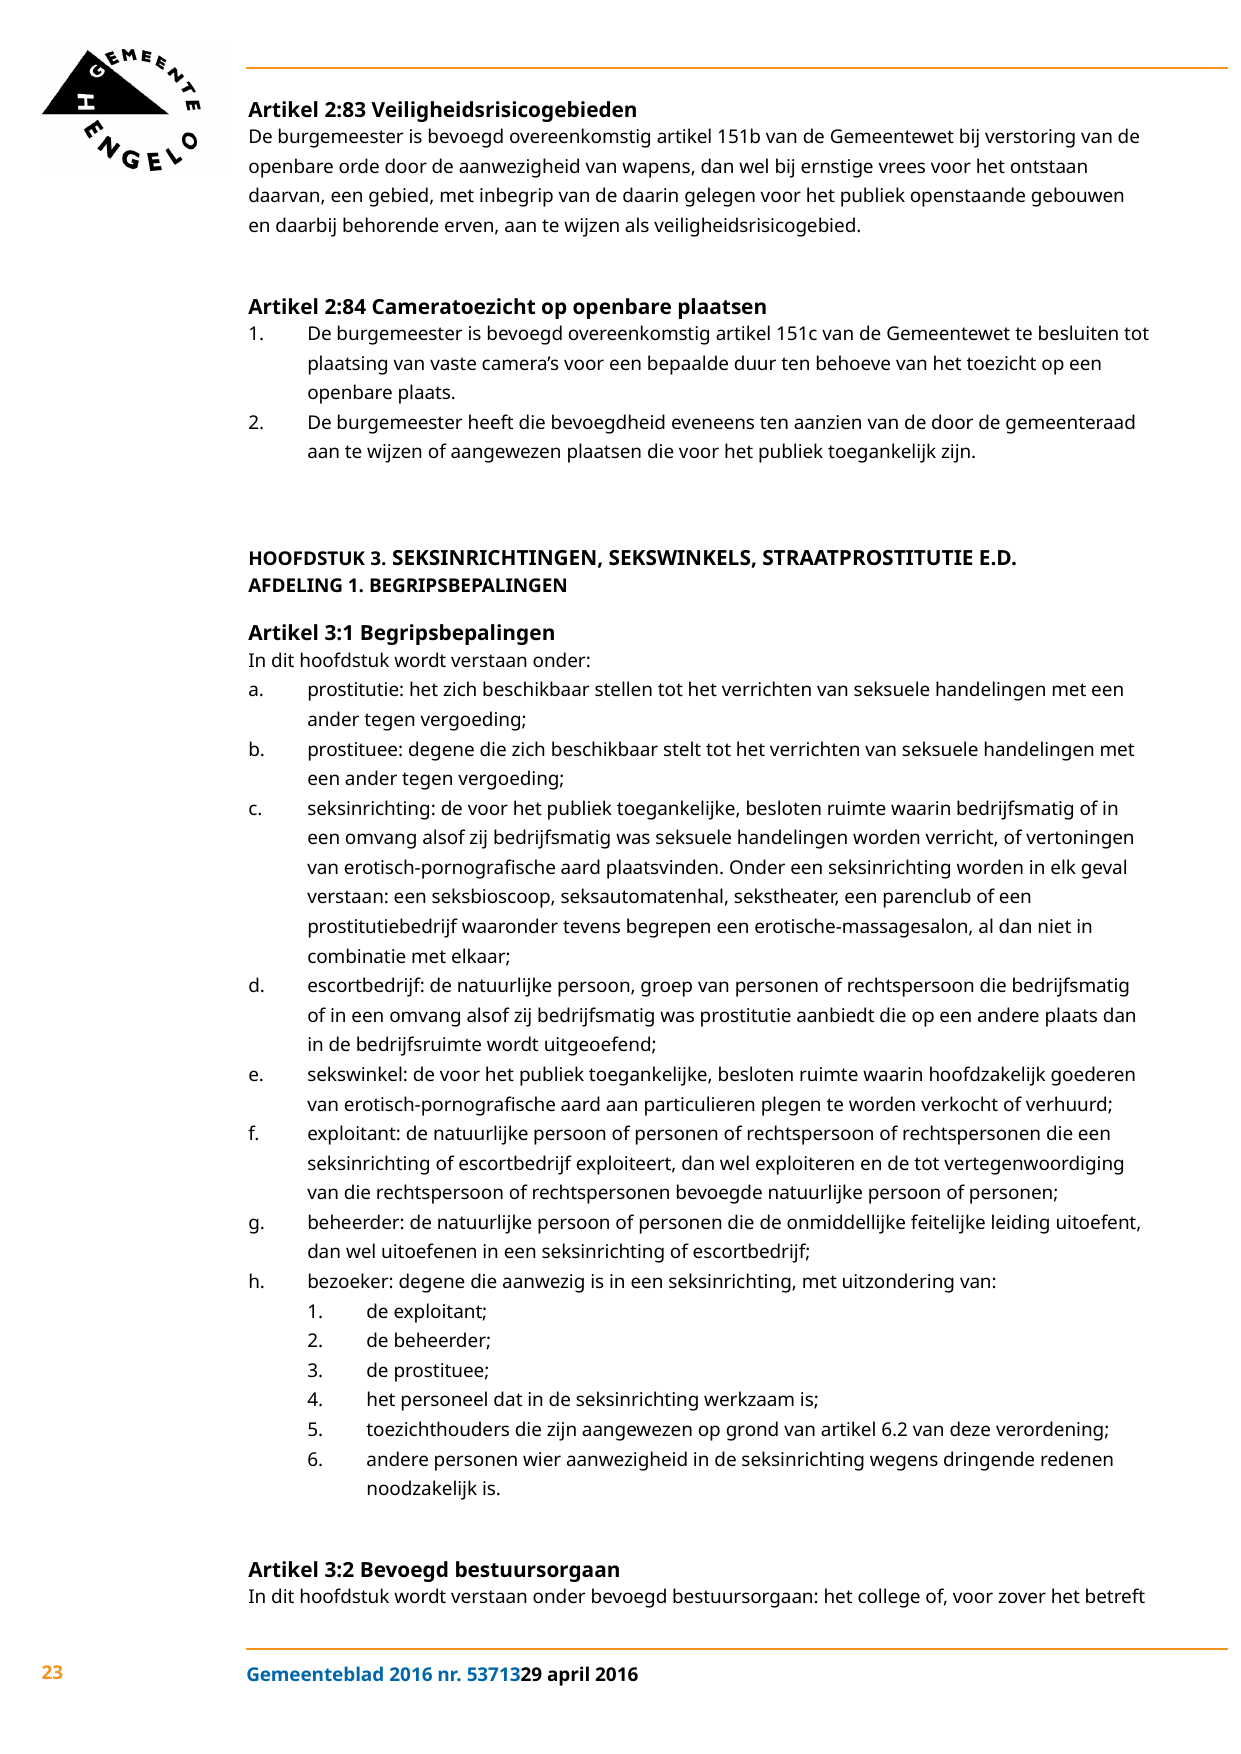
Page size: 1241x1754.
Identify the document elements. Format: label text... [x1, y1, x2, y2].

text Artikel 3:2 Bevoegd bestuursorgaan [248, 1555, 1152, 1584]
list sekswinkel: de voor het publiek toegankelijke, besloten ruimte waarin hoofdzakelijk goederen van erotisch-pornografische aard aan particulieren plegen te worden verkocht of verhuurd; [248, 1061, 1152, 1116]
list exploitant: de natuurlijke persoon of personen of rechtspersoon of rechtspersonen die een seksinrichting of escortbedrijf exploiteert, dan wel exploiteren en de tot vertegenwoordiging van die rechtspersoon of rechtspersonen bevoegde natuurlijke persoon of personen; [248, 1120, 1152, 1205]
text HOOFDSTUK 3. SEKSINRICHTINGEN, SEKSWINKELS, STRAATPROSTITUTIE E.D. [248, 543, 1152, 572]
text De burgemeester is bevoegd overeenkomstig artikel 151b van de Gemeentewet bij verstoring van de openbare orde door de aanwezigheid van wapens, dan wel bij ernstige vrees voor het ontstaan daarvan, een gebied, met inbegrip van de daarin gelegen voor het publiek openstaande gebouwen en daarbij behorende erven, aan te wijzen als veiligheidsrisicogebied. [248, 123, 1152, 238]
list prostituee: degene die zich beschikbaar stelt tot het verrichten van seksuele handelingen met een ander tegen vergoeding; [248, 736, 1152, 791]
text AFDELING 1. BEGRIPSBEPALINGEN [248, 572, 1152, 598]
text Artikel 2:84 Cameratoezicht op openbare plaatsen [248, 292, 1152, 320]
list prostitutie: het zich beschikbaar stellen tot het verrichten van seksuele handelingen met een ander tegen vergoeding; [248, 677, 1152, 732]
list beheerder: de natuurlijke persoon of personen die de onmiddellijke feitelijke leiding uitoefent, dan wel uitoefenen in een seksinrichting of escortbedrijf; [248, 1209, 1152, 1264]
list andere personen wier aanwezigheid in de seksinrichting wegens dringende redenen noodzakelijk is. [307, 1446, 1152, 1501]
picture [41, 47, 231, 172]
list seksinrichting: de voor het publiek toegankelijke, besloten ruimte waarin bedrijfsmatig of in een omvang alsof zij bedrijfsmatig was seksuele handelingen worden verricht, of vertoningen van erotisch-pornografische aard plaatsvinden. Onder een seksinrichting worden in elk geval verstaan: een seksbioscoop, seksautomatenhal, sekstheater, een parenclub of een prostitutiebedrijf waaronder tevens begrepen een erotische-massagesalon, al dan niet in combinatie met elkaar; [248, 795, 1152, 968]
text Artikel 2:83 Veiligheidsrisicogebieden [248, 95, 1152, 123]
list bezoeker: degene die aanwezig is in een seksinrichting, met uitzondering van: [248, 1268, 1152, 1294]
list de beheerder; [307, 1327, 1152, 1353]
list de prostituee; [307, 1357, 1152, 1383]
text In dit hoofdstuk wordt verstaan onder bevoegd bestuursorgaan: het college of, voor zover het betreft [248, 1584, 1152, 1609]
list escortbedrijf: de natuurlijke persoon, groep van personen of rechtspersoon die bedrijfsmatig of in een omvang alsof zij bedrijfsmatig was prostitutie aanbiedt die op een andere plaats dan in de bedrijfsruimte wordt uitgeoefend; [248, 972, 1152, 1057]
list toezichthouders die zijn aangewezen op grond van artikel 6.2 van deze verordening; [307, 1416, 1152, 1442]
text Artikel 3:1 Begripsbepalingen [248, 618, 1152, 647]
list De burgemeester is bevoegd overeenkomstig artikel 151c van de Gemeentewet te besluiten tot plaatsing van vaste camera’s voor een bepaalde duur ten behoeve van het toezicht op een openbare plaats. [248, 320, 1152, 405]
list het personeel dat in de seksinrichting werkzaam is; [307, 1387, 1152, 1412]
list De burgemeester heeft die bevoegdheid eveneens ten aanzien van de door de gemeenteraad aan te wijzen of aangewezen plaatsen die voor het publiek toegankelijk zijn. [248, 409, 1152, 464]
text In dit hoofdstuk wordt verstaan onder: [248, 647, 1152, 673]
list de exploitant; [307, 1298, 1152, 1323]
